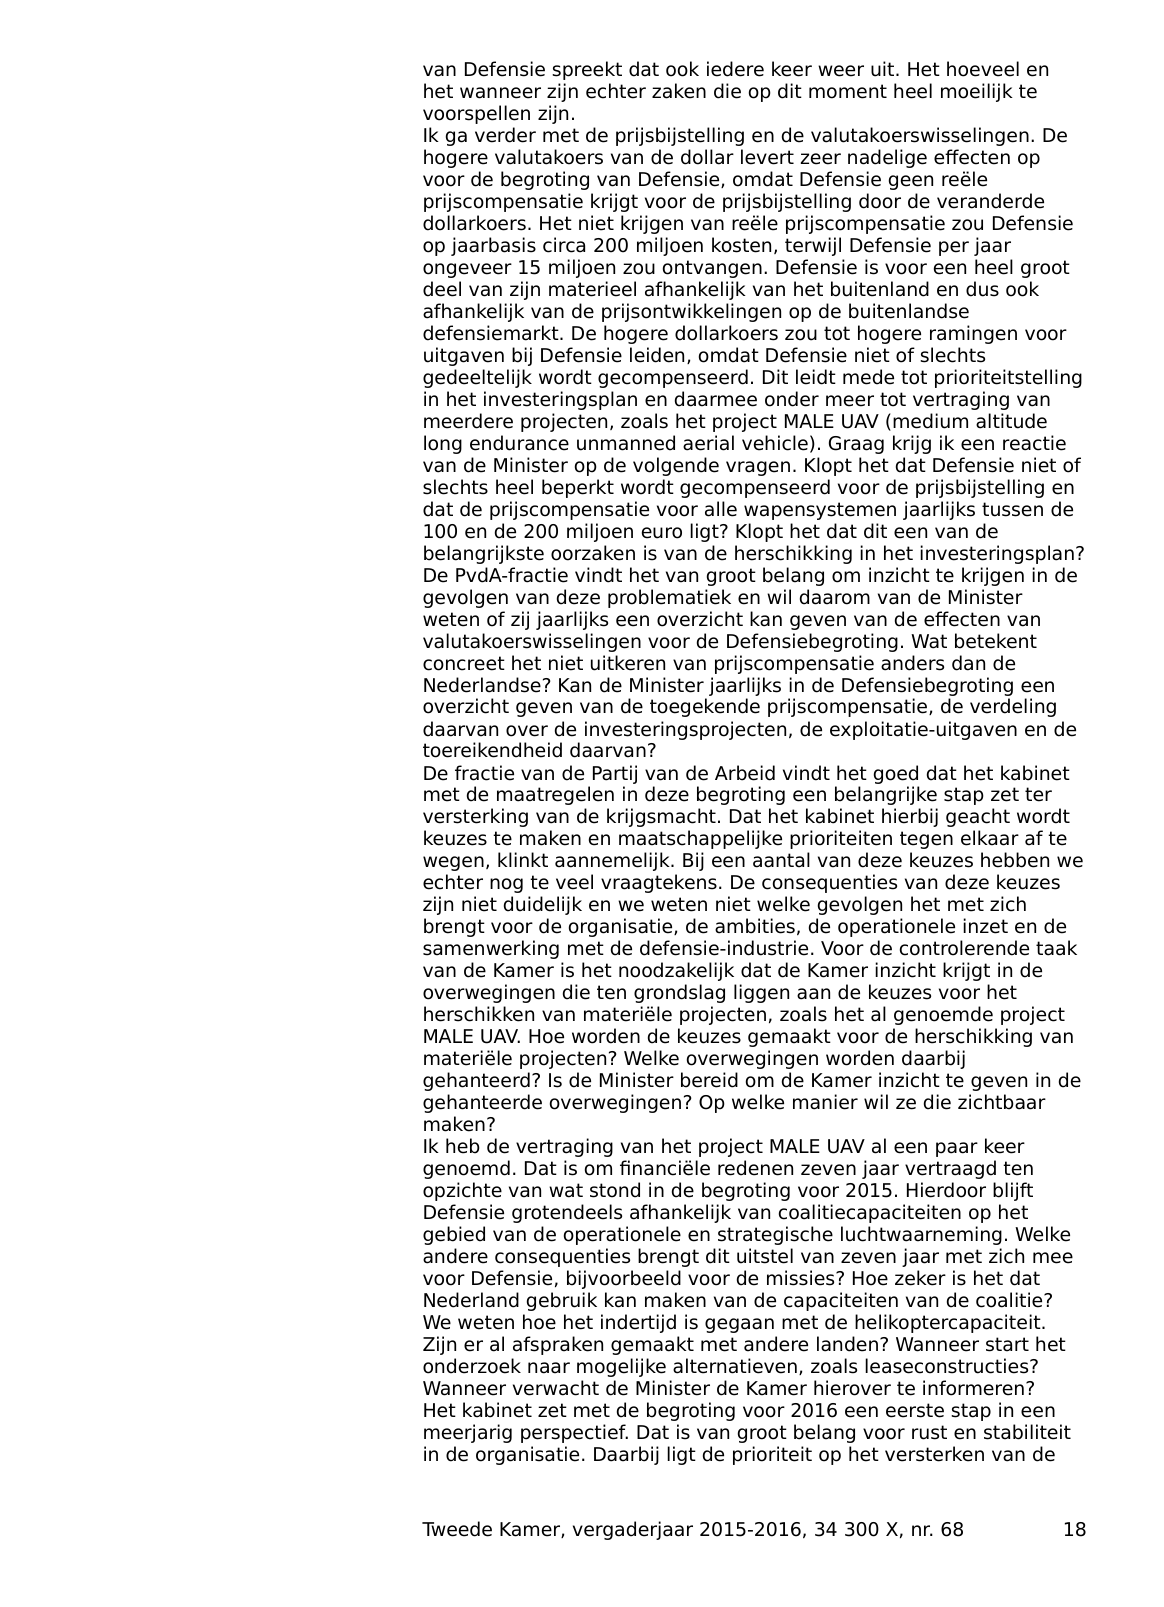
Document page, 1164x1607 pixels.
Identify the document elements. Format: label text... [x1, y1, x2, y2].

text Het kabinet zet met de begroting voor 2016 een eerste stap in een meerjarig perspectief. Dat is van groot belang voor rust en stabiliteit in de organisatie. Daarbij ligt de prioriteit op het versterken van de [422, 1400, 1087, 1466]
text Ik heb de vertraging van het project MALE UAV al een paar keer genoemd. Dat is om financiële redenen zeven jaar vertraagd ten opzichte van wat stond in de begroting voor 2015. Hierdoor blijft Defensie grotendeels afhankelijk van coalitiecapaciteiten op het gebied van de operationele en strategische luchtwaarneming. Welke andere consequenties brengt dit uitstel van zeven jaar met zich mee voor Defensie, bijvoorbeeld voor de missies? Hoe zeker is het dat Nederland gebruik kan maken van de capaciteiten van de coalitie? We weten hoe het indertijd is gegaan met de helikoptercapaciteit. Zijn er al afspraken gemaakt met andere landen? Wanneer start het onderzoek naar mogelijke alternatieven, zoals leaseconstructies? Wanneer verwacht de Minister de Kamer hierover te informeren? [422, 1136, 1087, 1400]
text De PvdA-fractie vindt het van groot belang om inzicht te krijgen in de gevolgen van deze problematiek en wil daarom van de Minister weten of zij jaarlijks een overzicht kan geven van de effecten van valutakoerswisselingen voor de Defensiebegroting. Wat betekent concreet het niet uitkeren van prijscompensatie anders dan de Nederlandse? Kan de Minister jaarlijks in de Defensiebegroting een overzicht geven van de toegekende prijscompensatie, de verdeling daarvan over de investeringsprojecten, de exploitatie-uitgaven en de toereikendheid daarvan? [422, 564, 1087, 762]
text De fractie van de Partij van de Arbeid vindt het goed dat het kabinet met de maatregelen in deze begroting een belangrijke stap zet ter versterking van de krijgsmacht. Dat het kabinet hierbij geacht wordt keuzes te maken en maatschappelijke prioriteiten tegen elkaar af te wegen, klinkt aannemelijk. Bij een aantal van deze keuzes hebben we echter nog te veel vraagtekens. De consequenties van deze keuzes zijn niet duidelijk en we weten niet welke gevolgen het met zich brengt voor de organisatie, de ambities, de operationele inzet en de samenwerking met de defensie-industrie. Voor de controlerende taak van de Kamer is het noodzakelijk dat de Kamer inzicht krijgt in de overwegingen die ten grondslag liggen aan de keuzes voor het herschikken van materiële projecten, zoals het al genoemde project MALE UAV. Hoe worden de keuzes gemaakt voor de herschikking van materiële projecten? Welke overwegingen worden daarbij gehanteerd? Is de Minister bereid om de Kamer inzicht te geven in de gehanteerde overwegingen? Op welke manier wil ze die zichtbaar maken? [422, 762, 1087, 1136]
text van Defensie spreekt dat ook iedere keer weer uit. Het hoeveel en het wanneer zijn echter zaken die op dit moment heel moeilijk te voorspellen zijn. [422, 59, 1087, 125]
text Ik ga verder met de prijsbijstelling en de valutakoerswisselingen. De hogere valutakoers van de dollar levert zeer nadelige effecten op voor de begroting van Defensie, omdat Defensie geen reële prijscompensatie krijgt voor de prijsbijstelling door de veranderde dollarkoers. Het niet krijgen van reële prijscompensatie zou Defensie op jaarbasis circa 200 miljoen kosten, terwijl Defensie per jaar ongeveer 15 miljoen zou ontvangen. Defensie is voor een heel groot deel van zijn materieel afhankelijk van het buitenland en dus ook afhankelijk van de prijsontwikkelingen op de buitenlandse defensiemarkt. De hogere dollarkoers zou tot hogere ramingen voor uitgaven bij Defensie leiden, omdat Defensie niet of slechts gedeeltelijk wordt gecompenseerd. Dit leidt mede tot prioriteitstelling in het investeringsplan en daarmee onder meer tot vertraging van meerdere projecten, zoals het project MALE UAV (medium altitude long endurance unmanned aerial vehicle). Graag krijg ik een reactie van de Minister op de volgende vragen. Klopt het dat Defensie niet of slechts heel beperkt wordt gecompenseerd voor de prijsbijstelling en dat de prijscompensatie voor alle wapensystemen jaarlijks tussen de 100 en de 200 miljoen euro ligt? Klopt het dat dit een van de belangrijkste oorzaken is van de herschikking in het investeringsplan? [422, 125, 1087, 564]
